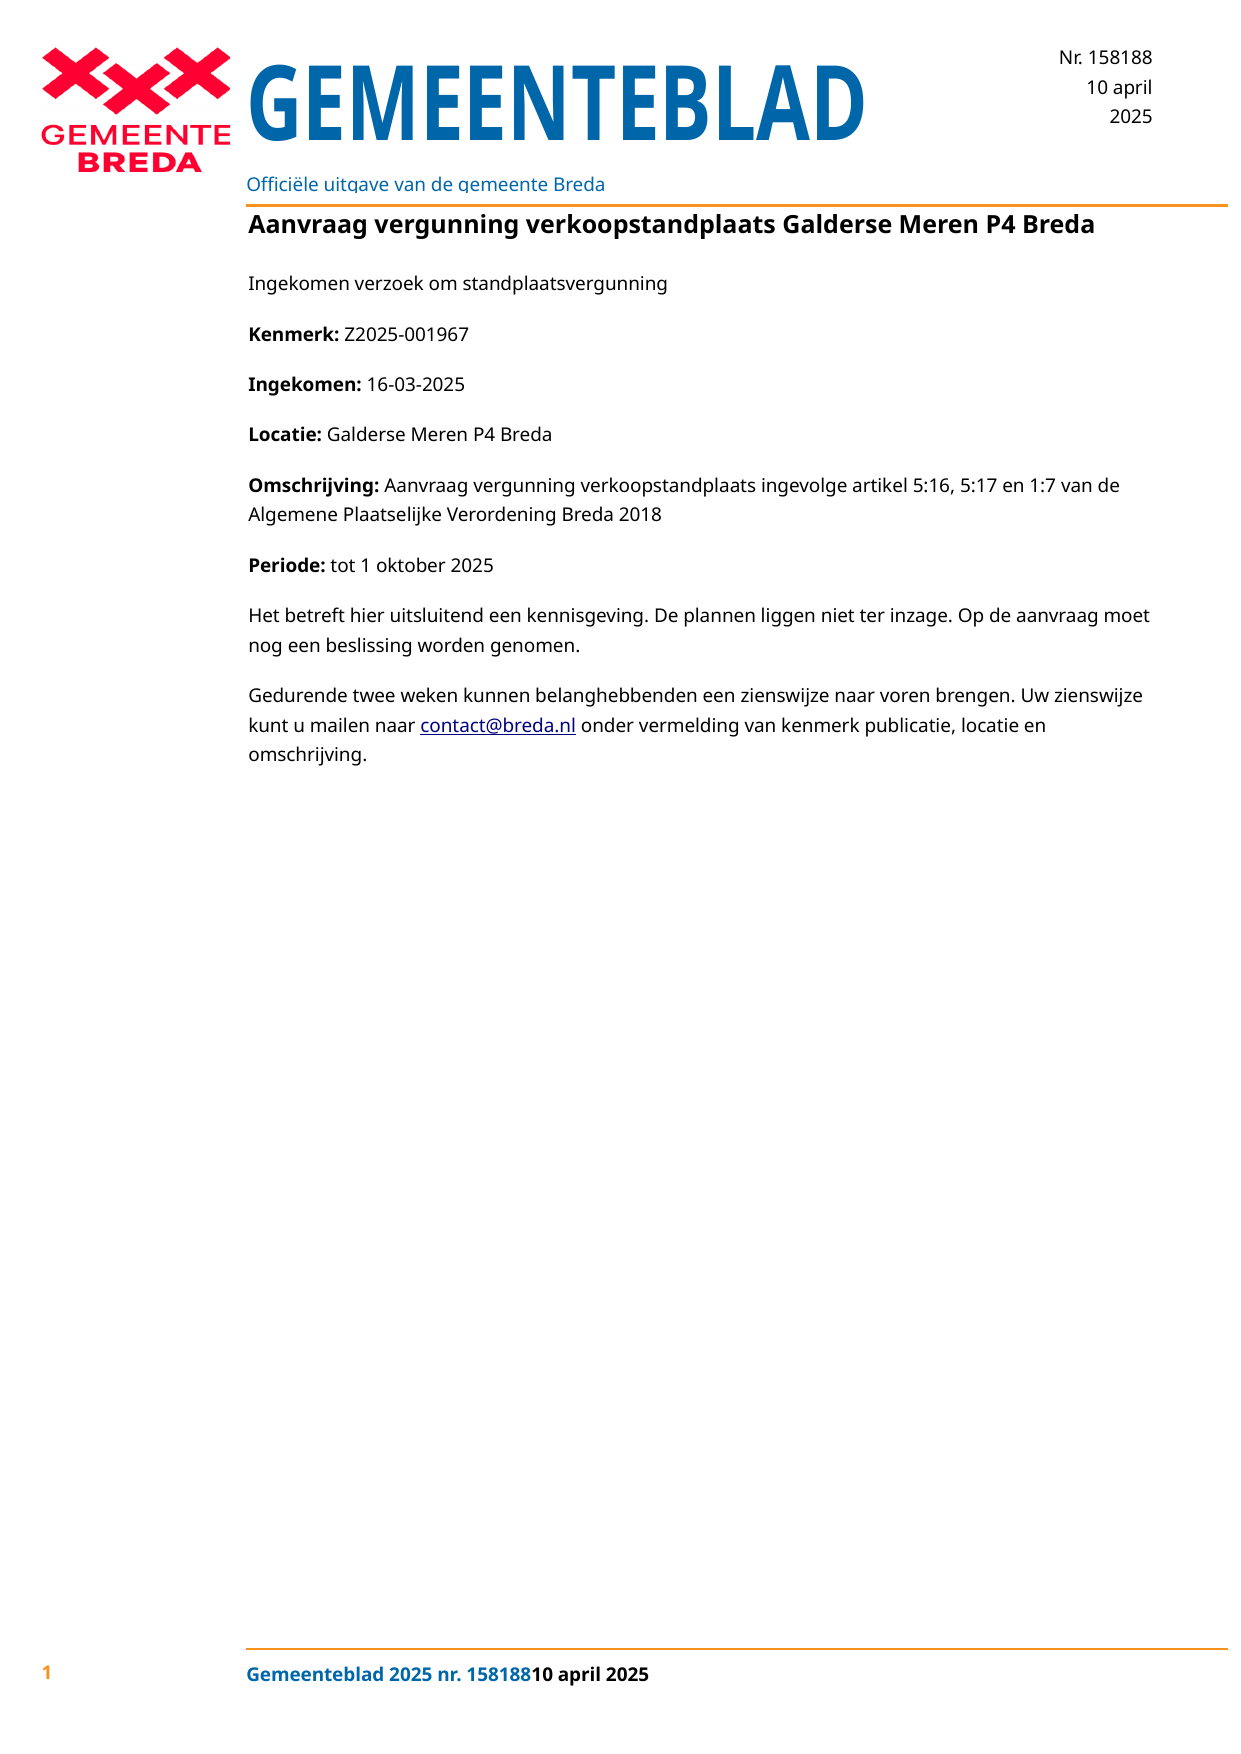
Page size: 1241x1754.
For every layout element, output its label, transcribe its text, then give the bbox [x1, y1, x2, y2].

text Locatie: Galderse Meren P4 Breda [248, 422, 1152, 447]
text Periode: tot 1 oktober 2025 [248, 552, 1152, 578]
text Aanvraag vergunning verkoopstandplaats Galderse Meren P4 Breda [248, 207, 1152, 241]
text Kenmerk: Z2025-001967 [248, 321, 1152, 346]
text Gedurende twee weken kunnen belanghebbenden een zienswijze naar voren brengen. Uw zienswijze kunt u mailen naar contact@breda.nl onder vermelding van kenmerk publicatie, locatie en omschrijving. [248, 682, 1152, 767]
text Omschrijving: Aanvraag vergunning verkoopstandplaats ingevolge artikel 5:16, 5:17 en 1:7 van de Algemene Plaatselijke Verordening Breda 2018 [248, 472, 1152, 527]
text Ingekomen: 16-03-2025 [248, 371, 1152, 397]
picture [41, 47, 231, 172]
text Het betreft hier uitsluitend een kennisgeving. De plannen liggen niet ter inzage. Op de aanvraag moet nog een beslissing worden genomen. [248, 602, 1152, 658]
text Ingekomen verzoek om standplaatsvergunning [248, 270, 1152, 296]
